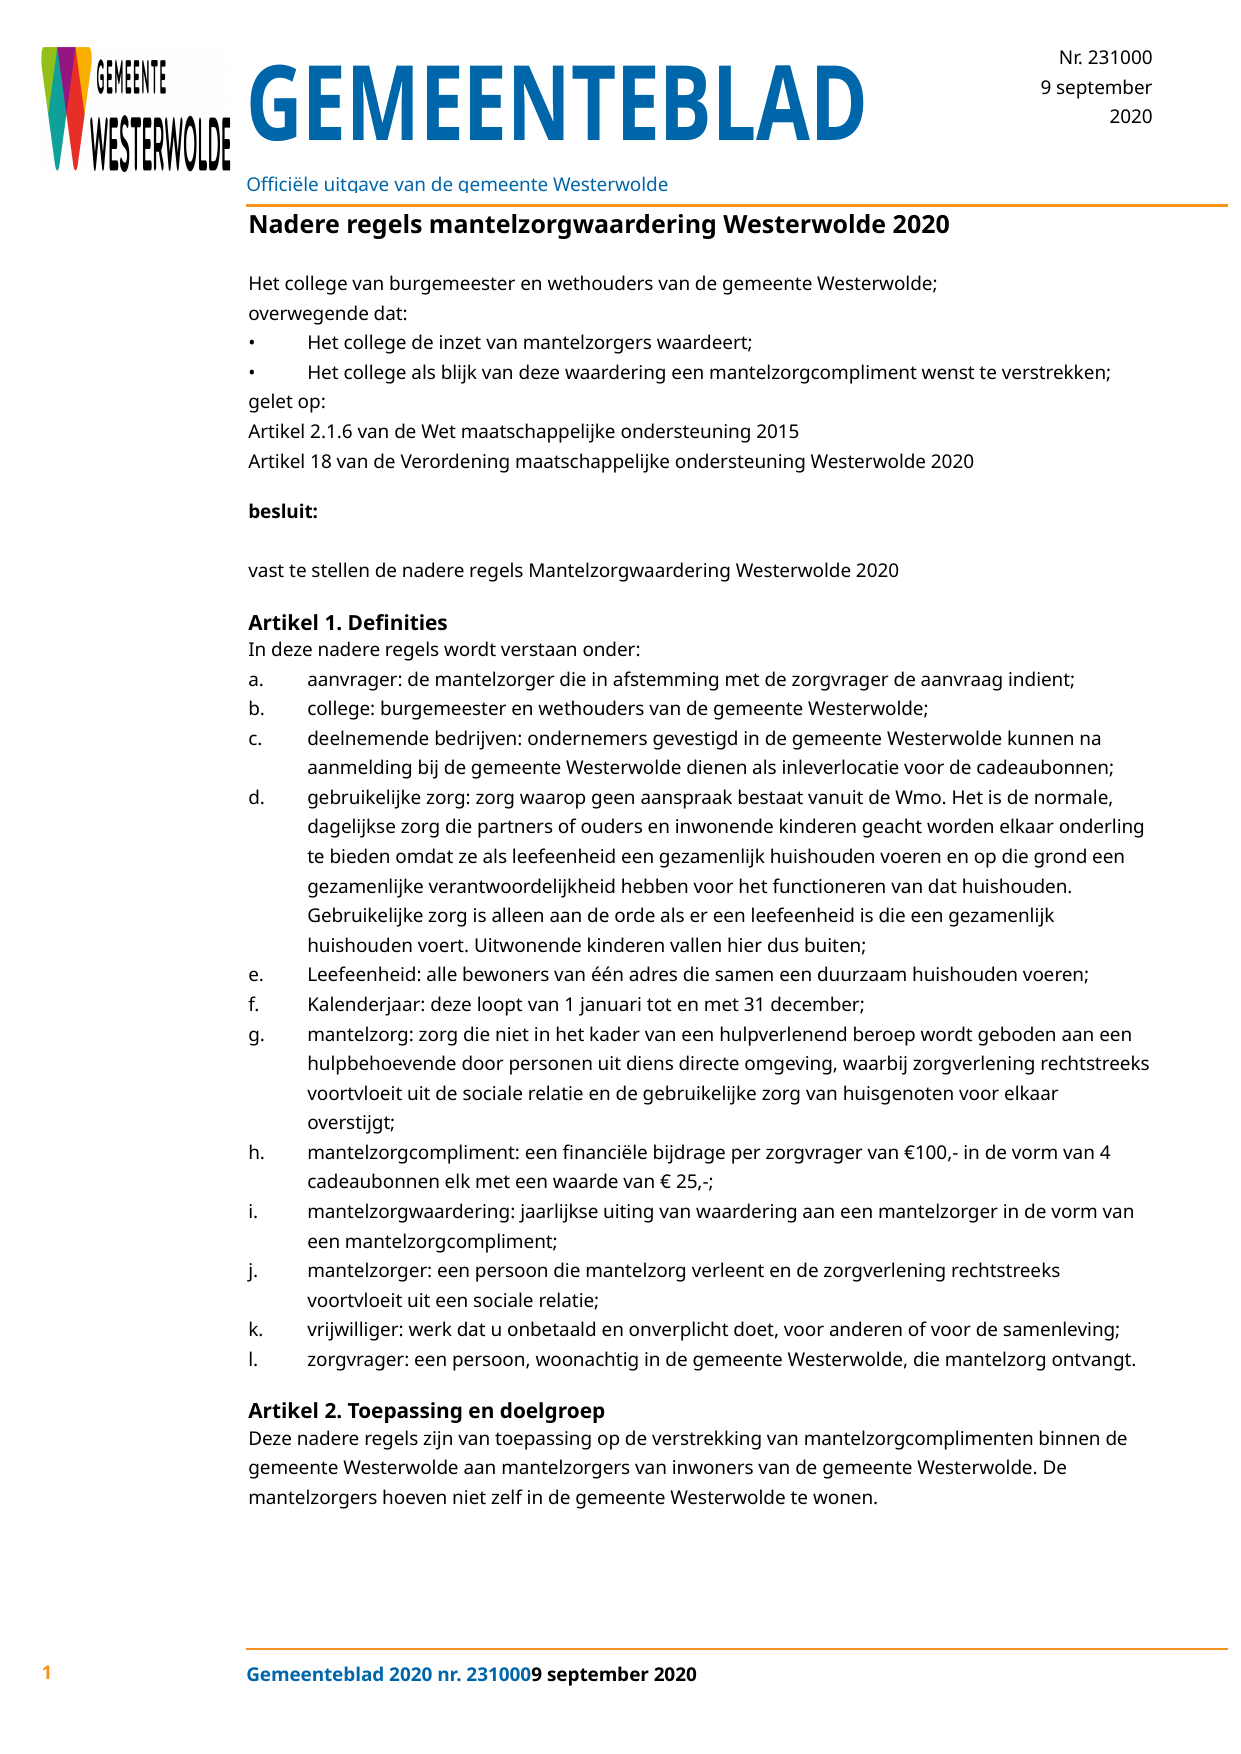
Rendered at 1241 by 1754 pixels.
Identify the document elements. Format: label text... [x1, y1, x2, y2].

list Het college de inzet van mantelzorgers waardeert; [248, 329, 1152, 355]
list Het college als blijk van deze waardering een mantelzorgcompliment wenst te verstrekken; [248, 359, 1152, 385]
list Gebruikelijke zorg is alleen aan de orde als er een leefeenheid is die een gezamenlijk huishouden voert. Uitwonende kinderen vallen hier dus buiten; [248, 902, 1152, 958]
text Artikel 1. Definities [248, 608, 1152, 636]
list mantelzorgcompliment: een financiële bijdrage per zorgvrager van €100,- in de vorm van 4 cadeaubonnen elk met een waarde van € 25,-; [248, 1139, 1152, 1194]
list vrijwilliger: werk dat u onbetaald en onverplicht doet, voor anderen of voor de samenleving; [248, 1317, 1152, 1342]
text vast te stellen de nadere regels Mantelzorgwaardering Westerwolde 2020 [248, 557, 1152, 583]
text overwegende dat: [248, 300, 1152, 326]
list college: burgemeester en wethouders van de gemeente Westerwolde; [248, 695, 1152, 721]
list mantelzorg: zorg die niet in het kader van een hulpverlenend beroep wordt geboden aan een hulpbehoevende door personen uit diens directe omgeving, waarbij zorgverlening rechtstreeks voortvloeit uit de sociale relatie en de gebruikelijke zorg van huisgenoten voor elkaar overstijgt; [248, 1021, 1152, 1135]
text gelet op: [248, 389, 1152, 414]
list Kalenderjaar: deze loopt van 1 januari tot en met 31 december; [248, 991, 1152, 1017]
text Nadere regels mantelzorgwaardering Westerwolde 2020 [248, 207, 1152, 241]
picture [41, 47, 231, 172]
text Artikel 2.1.6 van de Wet maatschappelijke ondersteuning 2015 [248, 418, 1152, 444]
text In deze nadere regels wordt verstaan onder: [248, 636, 1152, 662]
text besluit: [248, 498, 1152, 524]
list mantelzorgwaardering: jaarlijkse uiting van waardering aan een mantelzorger in de vorm van een mantelzorgcompliment; [248, 1198, 1152, 1253]
list mantelzorger: een persoon die mantelzorg verleent en de zorgverlening rechtstreeks voortvloeit uit een sociale relatie; [248, 1257, 1152, 1313]
list aanvrager: de mantelzorger die in afstemming met de zorgvrager de aanvraag indient; [248, 666, 1152, 691]
text Artikel 18 van de Verordening maatschappelijke ondersteuning Westerwolde 2020 [248, 448, 1152, 473]
list deelnemende bedrijven: ondernemers gevestigd in de gemeente Westerwolde kunnen na aanmelding bij de gemeente Westerwolde dienen als inleverlocatie voor de cadeaubonnen; [248, 725, 1152, 780]
text Deze nadere regels zijn van toepassing op de verstrekking van mantelzorgcomplimenten binnen de gemeente Westerwolde aan mantelzorgers van inwoners van de gemeente Westerwolde. De mantelzorgers hoeven niet zelf in de gemeente Westerwolde te wonen. [248, 1425, 1152, 1510]
list zorgvrager: een persoon, woonachtig in de gemeente Westerwolde, die mantelzorg ontvangt. [248, 1346, 1152, 1372]
list Leefeenheid: alle bewoners van één adres die samen een duurzaam huishouden voeren; [248, 962, 1152, 987]
text Artikel 2. Toepassing en doelgroep [248, 1397, 1152, 1425]
list gebruikelijke zorg: zorg waarop geen aanspraak bestaat vanuit de Wmo. Het is de normale, dagelijkse zorg die partners of ouders en inwonende kinderen geacht worden elkaar onderling te bieden omdat ze als leefeenheid een gezamenlijk huishouden voeren en op die grond een gezamenlijke verantwoordelijkheid hebben voor het functioneren van dat huishouden. [248, 784, 1152, 898]
text Het college van burgemeester en wethouders van de gemeente Westerwolde; [248, 270, 1152, 296]
